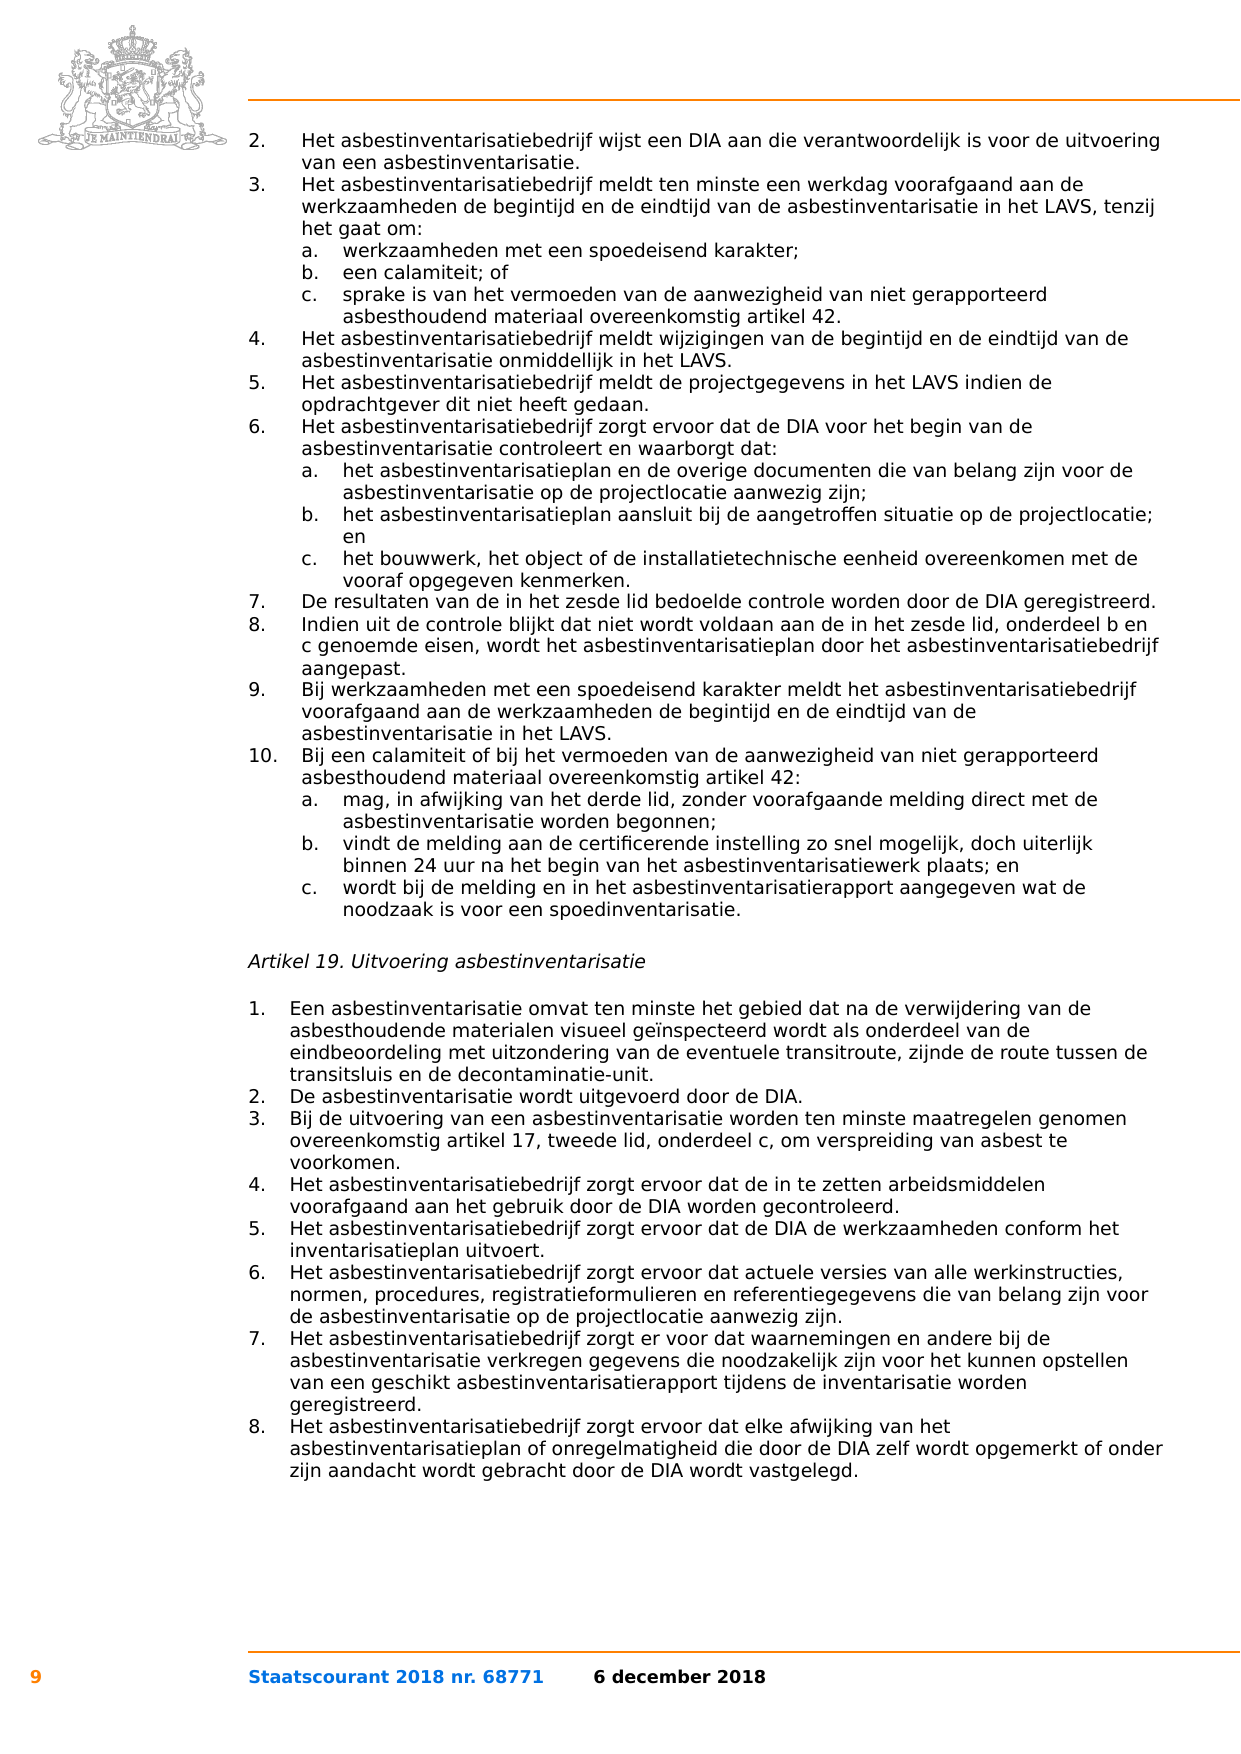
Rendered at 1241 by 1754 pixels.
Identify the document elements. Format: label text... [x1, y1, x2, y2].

text 6. Het asbestinventarisatiebedrijf zorgt ervoor dat actuele versies van alle werkinstructies, normen, procedures, registratieformulieren en referentiegegevens die van belang zijn voor de asbestinventarisatie op de projectlocatie aanwezig zijn. [248, 1262, 1163, 1328]
subtitle Artikel 19. Uitvoering asbestinventarisatie [248, 951, 1163, 973]
text 4. Het asbestinventarisatiebedrijf meldt wijzigingen van de begintijd en de eindtijd van de asbestinventarisatie onmiddellijk in het LAVS. [248, 328, 1163, 372]
text b. het asbestinventarisatieplan aansluit bij de aangetroffen situatie op de projectlocatie; en [301, 503, 1163, 547]
text a. mag, in afwijking van het derde lid, zonder voorafgaande melding direct met de asbestinventarisatie worden begonnen; [301, 789, 1163, 833]
text 4. Het asbestinventarisatiebedrijf zorgt ervoor dat de in te zetten arbeidsmiddelen voorafgaand aan het gebruik door de DIA worden gecontroleerd. [248, 1174, 1163, 1218]
text 8. Indien uit de controle blijkt dat niet wordt voldaan aan de in het zesde lid, onderdeel b en c genoemde eisen, wordt het asbestinventarisatieplan door het asbestinventarisatiebedrijf aangepast. [248, 613, 1163, 679]
text 9. Bij werkzaamheden met een spoedeisend karakter meldt het asbestinventarisatiebedrijf voorafgaand aan de werkzaamheden de begintijd en de eindtijd van de asbestinventarisatie in het LAVS. [248, 679, 1163, 745]
text 5. Het asbestinventarisatiebedrijf zorgt ervoor dat de DIA de werkzaamheden conform het inventarisatieplan uitvoert. [248, 1218, 1163, 1262]
text 10. Bij een calamiteit of bij het vermoeden van de aanwezigheid van niet gerapporteerd asbesthoudend materiaal overeenkomstig artikel 42: [248, 745, 1163, 789]
text a. het asbestinventarisatieplan en de overige documenten die van belang zijn voor de asbestinventarisatie op de projectlocatie aanwezig zijn; [301, 459, 1163, 503]
text c. het bouwwerk, het object of de installatietechnische eenheid overeenkomen met de vooraf opgegeven kenmerken. [301, 547, 1163, 591]
text 3. Bij de uitvoering van een asbestinventarisatie worden ten minste maatregelen genomen overeenkomstig artikel 17, tweede lid, onderdeel c, om verspreiding van asbest te voorkomen. [248, 1108, 1163, 1174]
text b. een calamiteit; of [301, 262, 1163, 284]
text 7. Het asbestinventarisatiebedrijf zorgt er voor dat waarnemingen en andere bij de asbestinventarisatie verkregen gegevens die noodzakelijk zijn voor het kunnen opstellen van een geschikt asbestinventarisatierapport tijdens de inventarisatie worden geregistreerd. [248, 1328, 1163, 1416]
text 2. De asbestinventarisatie wordt uitgevoerd door de DIA. [248, 1086, 1163, 1108]
text c. sprake is van het vermoeden van de aanwezigheid van niet gerapporteerd asbesthoudend materiaal overeenkomstig artikel 42. [301, 284, 1163, 328]
text 1. Een asbestinventarisatie omvat ten minste het gebied dat na de verwijdering van de asbesthoudende materialen visueel geïnspecteerd wordt als onderdeel van de eindbeoordeling met uitzondering van de eventuele transitroute, zijnde de route tussen de transitsluis en de decontaminatie-unit. [248, 998, 1163, 1086]
text 8. Het asbestinventarisatiebedrijf zorgt ervoor dat elke afwijking van het asbestinventarisatieplan of onregelmatigheid die door de DIA zelf wordt opgemerkt of onder zijn aandacht wordt gebracht door de DIA wordt vastgelegd. [248, 1416, 1163, 1482]
picture [38, 25, 227, 150]
text b. vindt de melding aan de certificerende instelling zo snel mogelijk, doch uiterlijk binnen 24 uur na het begin van het asbestinventarisatiewerk plaats; en [301, 833, 1163, 877]
text 2. Het asbestinventarisatiebedrijf wijst een DIA aan die verantwoordelijk is voor de uitvoering van een asbestinventarisatie. [248, 130, 1163, 174]
text 7. De resultaten van de in het zesde lid bedoelde controle worden door de DIA geregistreerd. [248, 591, 1163, 613]
text c. wordt bij de melding en in het asbestinventarisatierapport aangegeven wat de noodzaak is voor een spoedinventarisatie. [301, 877, 1163, 921]
text 5. Het asbestinventarisatiebedrijf meldt de projectgegevens in het LAVS indien de opdrachtgever dit niet heeft gedaan. [248, 372, 1163, 416]
text 6. Het asbestinventarisatiebedrijf zorgt ervoor dat de DIA voor het begin van de asbestinventarisatie controleert en waarborgt dat: [248, 416, 1163, 459]
text 3. Het asbestinventarisatiebedrijf meldt ten minste een werkdag voorafgaand aan de werkzaamheden de begintijd en de eindtijd van de asbestinventarisatie in het LAVS, tenzij het gaat om: [248, 174, 1163, 240]
text a. werkzaamheden met een spoedeisend karakter; [301, 240, 1163, 262]
